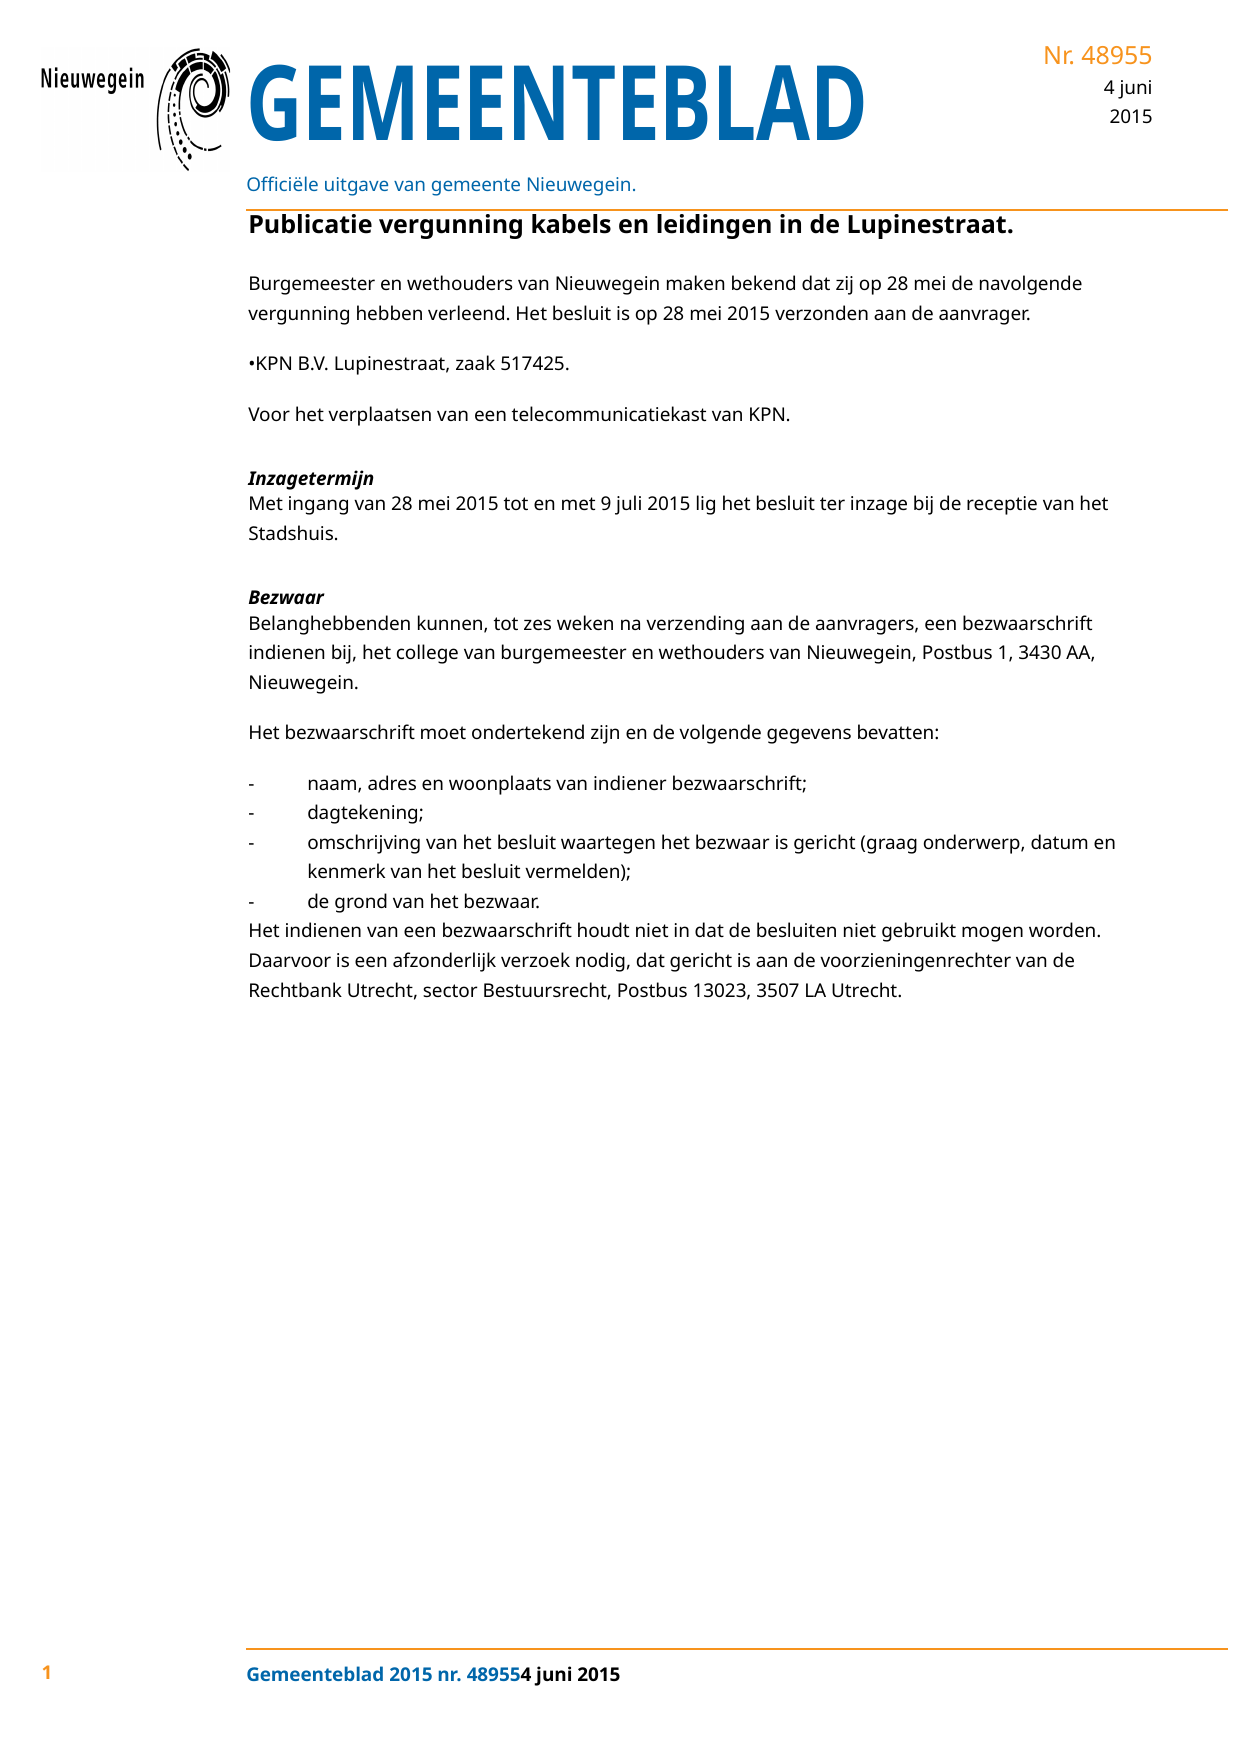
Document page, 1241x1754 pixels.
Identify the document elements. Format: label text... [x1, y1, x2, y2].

text Publicatie vergunning kabels en leidingen in de Lupinestraat. [248, 211, 1152, 241]
list naam, adres en woonplaats van indiener bezwaarschrift; [248, 770, 1152, 795]
text Het bezwaarschrift moet ondertekend zijn en de volgende gegevens bevatten: [248, 719, 1152, 745]
text Bezwaar [248, 584, 1152, 610]
text Burgemeester en wethouders van Nieuwegein maken bekend dat zij op 28 mei de navolgende vergunning hebben verleend. Het besluit is op 28 mei 2015 verzonden aan de aanvrager. [248, 270, 1152, 326]
list dagtekening; [248, 799, 1152, 825]
text Belanghebbenden kunnen, tot zes weken na verzending aan de aanvragers, een bezwaarschrift indienen bij, het college van burgemeester en wethouders van Nieuwegein, Postbus 1, 3430 AA, Nieuwegein. [248, 610, 1152, 694]
text Voor het verplaatsen van een telecommunicatiekast van KPN. [248, 401, 1152, 426]
picture [41, 47, 231, 172]
text Met ingang van 28 mei 2015 tot en met 9 juli 2015 lig het besluit ter inzage bij de receptie van het Stadshuis. [248, 490, 1152, 546]
list de grond van het bezwaar. [248, 888, 1152, 914]
text Het indienen van een bezwaarschrift houdt niet in dat de besluiten niet gebruikt mogen worden. Daarvoor is een afzonderlijk verzoek nodig, dat gericht is aan de voorzieningenrechter van de Rechtbank Utrecht, sector Bestuursrecht, Postbus 13023, 3507 LA Utrecht. [248, 918, 1152, 1002]
list omschrijving van het besluit waartegen het bezwaar is gericht (graag onderwerp, datum en kenmerk van het besluit vermelden); [248, 829, 1152, 884]
text •KPN B.V. Lupinestraat, zaak 517425. [248, 350, 1152, 376]
text Inzagetermijn [248, 465, 1152, 490]
